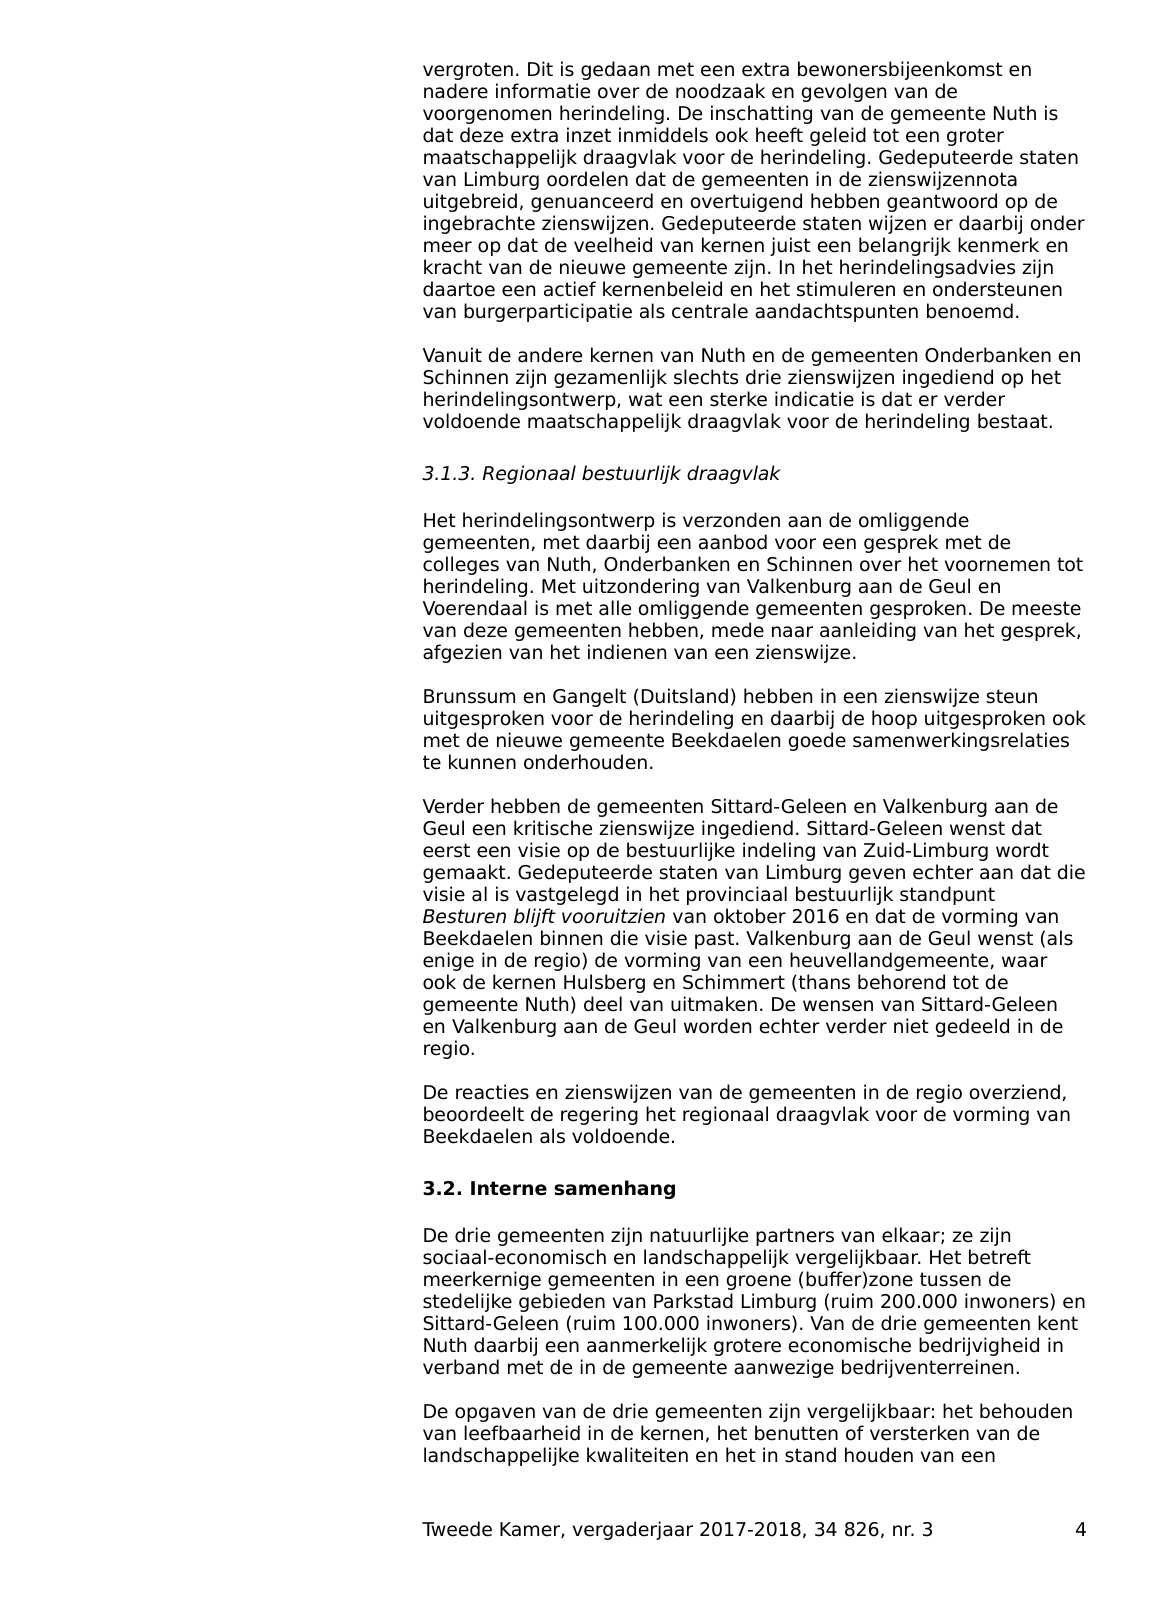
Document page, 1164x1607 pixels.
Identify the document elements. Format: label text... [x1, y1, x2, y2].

text Vanuit de andere kernen van Nuth en de gemeenten Onderbanken en Schinnen zijn gezamenlijk slechts drie zienswijzen ingediend op het herindelingsontwerp, wat een sterke indicatie is dat er verder voldoende maatschappelijk draagvlak voor de herindeling bestaat. [422, 345, 1087, 433]
text De drie gemeenten zijn natuurlijke partners van elkaar; ze zijn sociaal-economisch en landschappelijk vergelijkbaar. Het betreft meerkernige gemeenten in een groene (buffer)zone tussen de stedelijke gebieden van Parkstad Limburg (ruim 200.000 inwoners) en Sittard-Geleen (ruim 100.000 inwoners). Van de drie gemeenten kent Nuth daarbij een aanmerkelijk grotere economische bedrijvigheid in verband met de in de gemeente aanwezige bedrijventerreinen. [422, 1225, 1087, 1379]
text De reacties en zienswijzen van de gemeenten in de regio overziend, beoordeelt de regering het regionaal draagvlak voor de vorming van Beekdaelen als voldoende. [422, 1082, 1087, 1148]
text Brunssum en Gangelt (Duitsland) hebben in een zienswijze steun uitgesproken voor de herindeling en daarbij de hoop uitgesproken ook met de nieuwe gemeente Beekdaelen goede samenwerkingsrelaties te kunnen onderhouden. [422, 686, 1087, 774]
text Het herindelingsontwerp is verzonden aan de omliggende gemeenten, met daarbij een aanbod voor een gesprek met de colleges van Nuth, Onderbanken en Schinnen over het voornemen tot herindeling. Met uitzondering van Valkenburg aan de Geul en Voerendaal is met alle omliggende gemeenten gesproken. De meeste van deze gemeenten hebben, mede naar aanleiding van het gesprek, afgezien van het indienen van een zienswijze. [422, 510, 1087, 664]
text De opgaven van de drie gemeenten zijn vergelijkbaar: het behouden van leefbaarheid in de kernen, het benutten of versterken van de landschappelijke kwaliteiten en het in stand houden van een [422, 1401, 1087, 1467]
subtitle 3.1.3. Regionaal bestuurlijk draagvlak [422, 463, 1087, 485]
subtitle 3.2. Interne samenhang [422, 1178, 1087, 1200]
text Verder hebben de gemeenten Sittard-Geleen en Valkenburg aan de Geul een kritische zienswijze ingediend. Sittard-Geleen wenst dat eerst een visie op de bestuurlijke indeling van Zuid-Limburg wordt gemaakt. Gedeputeerde staten van Limburg geven echter aan dat die visie al is vastgelegd in het provinciaal bestuurlijk standpunt Besturen blijft vooruitzien van oktober 2016 en dat de vorming van Beekdaelen binnen die visie past. Valkenburg aan de Geul wenst (als enige in de regio) de vorming van een heuvellandgemeente, waar ook de kernen Hulsberg en Schimmert (thans behorend tot de gemeente Nuth) deel van uitmaken. De wensen van Sittard-Geleen en Valkenburg aan de Geul worden echter verder niet gedeeld in de regio. [422, 796, 1087, 1060]
text vergroten. Dit is gedaan met een extra bewonersbijeenkomst en nadere informatie over de noodzaak en gevolgen van de voorgenomen herindeling. De inschatting van de gemeente Nuth is dat deze extra inzet inmiddels ook heeft geleid tot een groter maatschappelijk draagvlak voor de herindeling. Gedeputeerde staten van Limburg oordelen dat de gemeenten in de zienswijzennota uitgebreid, genuanceerd en overtuigend hebben geantwoord op de ingebrachte zienswijzen. Gedeputeerde staten wijzen er daarbij onder meer op dat de veelheid van kernen juist een belangrijk kenmerk en kracht van de nieuwe gemeente zijn. In het herindelingsadvies zijn daartoe een actief kernenbeleid en het stimuleren en ondersteunen van burgerparticipatie als centrale aandachtspunten benoemd. [422, 59, 1087, 323]
